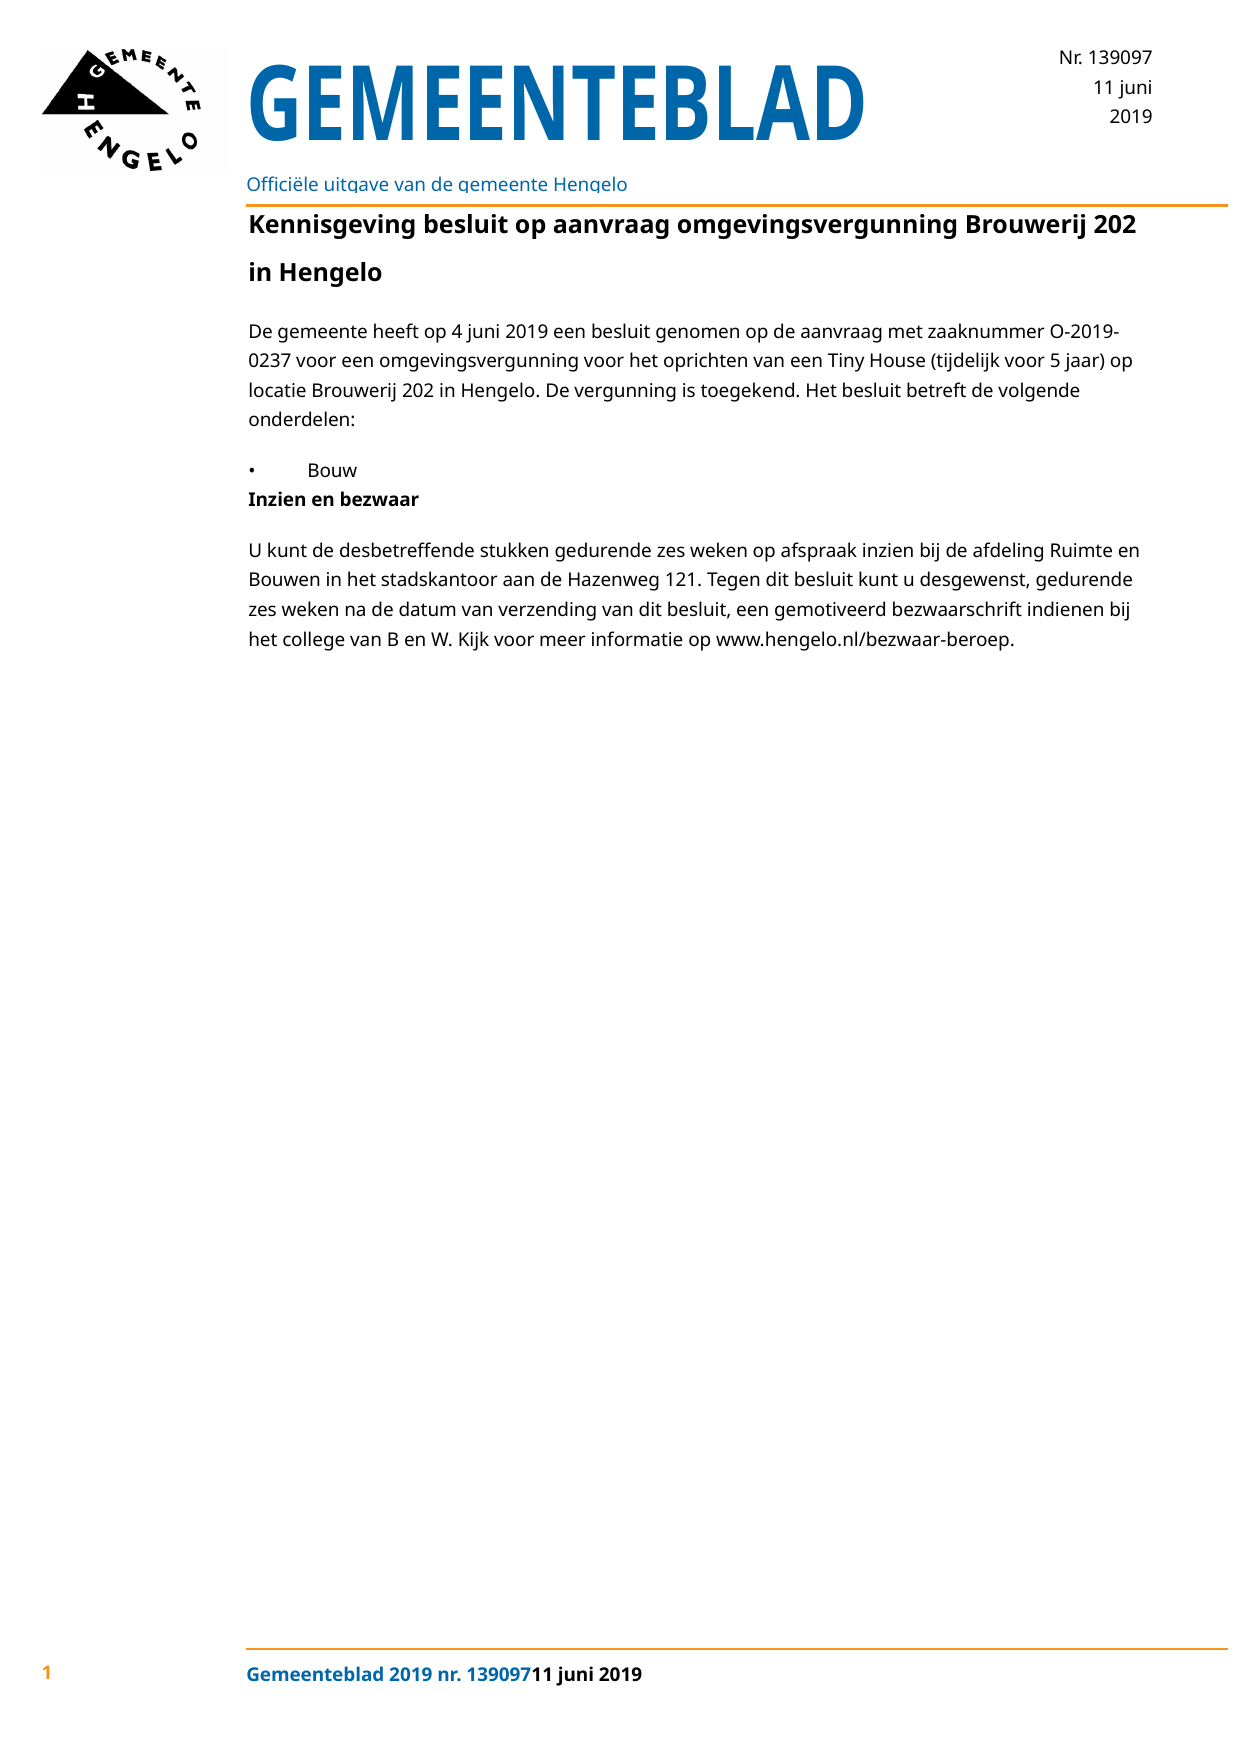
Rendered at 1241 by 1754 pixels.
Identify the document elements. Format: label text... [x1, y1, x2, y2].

list Bouw [248, 457, 1152, 483]
picture [41, 47, 231, 172]
text U kunt de desbetreffende stukken gedurende zes weken op afspraak inzien bij de afdeling Ruimte en Bouwen in het stadskantoor aan de Hazenweg 121. Tegen dit besluit kunt u desgewenst, gedurende zes weken na de datum van verzending van dit besluit, een gemotiveerd bezwaarschrift indienen bij het college van B en W. Kijk voor meer informatie op www.hengelo.nl/bezwaar-beroep. [248, 537, 1152, 652]
text De gemeente heeft op 4 juni 2019 een besluit genomen op de aanvraag met zaaknummer O-2019-0237 voor een omgevingsvergunning voor het oprichten van een Tiny House (tijdelijk voor 5 jaar) op locatie Brouwerij 202 in Hengelo. De vergunning is toegekend. Het besluit betreft de volgende onderdelen: [248, 318, 1152, 432]
text Inzien en bezwaar [248, 487, 1152, 512]
text Kennisgeving besluit op aanvraag omgevingsvergunning Brouwerij 202 in Hengelo [248, 207, 1152, 288]
